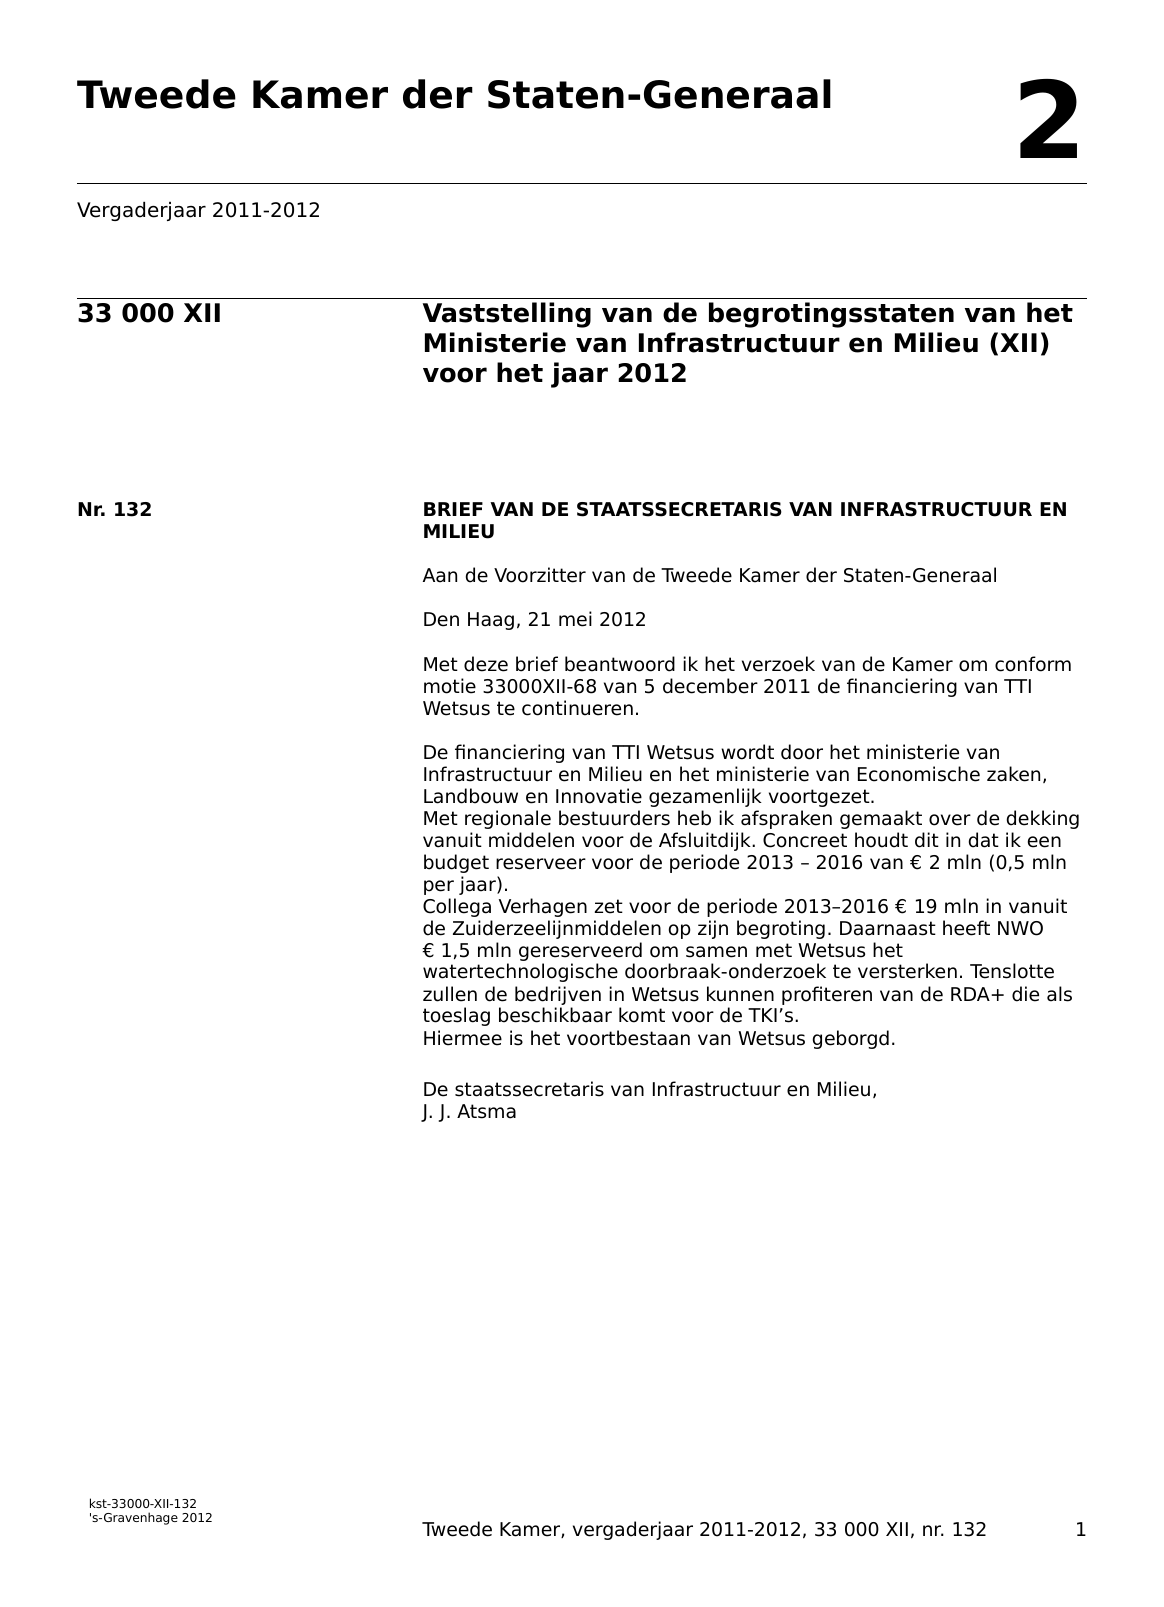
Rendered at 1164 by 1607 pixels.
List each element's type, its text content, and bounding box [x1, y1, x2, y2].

text Den Haag, 21 mei 2012 [422, 609, 1087, 631]
table_header Tweede Kamer der Staten-Generaal [77, 59, 886, 183]
text Collega Verhagen zet voor de periode 2013–2016 € 19 mln in vanuit de Zuiderzeelijnmiddelen op zijn begroting. Daarnaast heeft NWO € 1,5 mln gereserveerd om samen met Wetsus het watertechnologische doorbraak-onderzoek te versterken. Tenslotte zullen de bedrijven in Wetsus kunnen profiteren van de RDA+ die als toeslag beschikbaar komt voor de TKI’s. [422, 896, 1087, 1027]
text De financiering van TTI Wetsus wordt door het ministerie van Infrastructuur en Milieu en het ministerie van Economische zaken, Landbouw en Innovatie gezamenlijk voortgezet. [422, 742, 1087, 808]
text Hiermee is het voortbestaan van Wetsus geborgd. [422, 1027, 1087, 1049]
text Aan de Voorzitter van de Tweede Kamer der Staten-Generaal [422, 565, 1087, 587]
text De staatssecretaris van Infrastructuur en Milieu, J. J. Atsma [422, 1079, 1087, 1123]
subtitle 33 000 XII Vaststelling van de begrotingsstaten van het Ministerie van Infrastructuur en Milieu (XII) voor het jaar 2012 [77, 299, 1087, 388]
table_header 2 [886, 59, 1087, 183]
text Met deze brief beantwoord ik het verzoek van de Kamer om conform motie 33000XII-68 van 5 december 2011 de financiering van TTI Wetsus te continueren. [422, 653, 1087, 719]
table_cell Vergaderjaar 2011-2012 [77, 184, 1087, 298]
text 's-Gravenhage 2012 [88, 1511, 323, 1525]
subtitle Nr. 132 BRIEF VAN DE STAATSSECRETARIS VAN INFRASTRUCTUUR EN MILIEU [77, 499, 1087, 543]
text kst-33000-XII-132 [88, 1497, 323, 1511]
text Met regionale bestuurders heb ik afspraken gemaakt over de dekking vanuit middelen voor de Afsluitdijk. Concreet houdt dit in dat ik een budget reserveer voor de periode 2013 – 2016 van € 2 mln (0,5 mln per jaar). [422, 808, 1087, 896]
